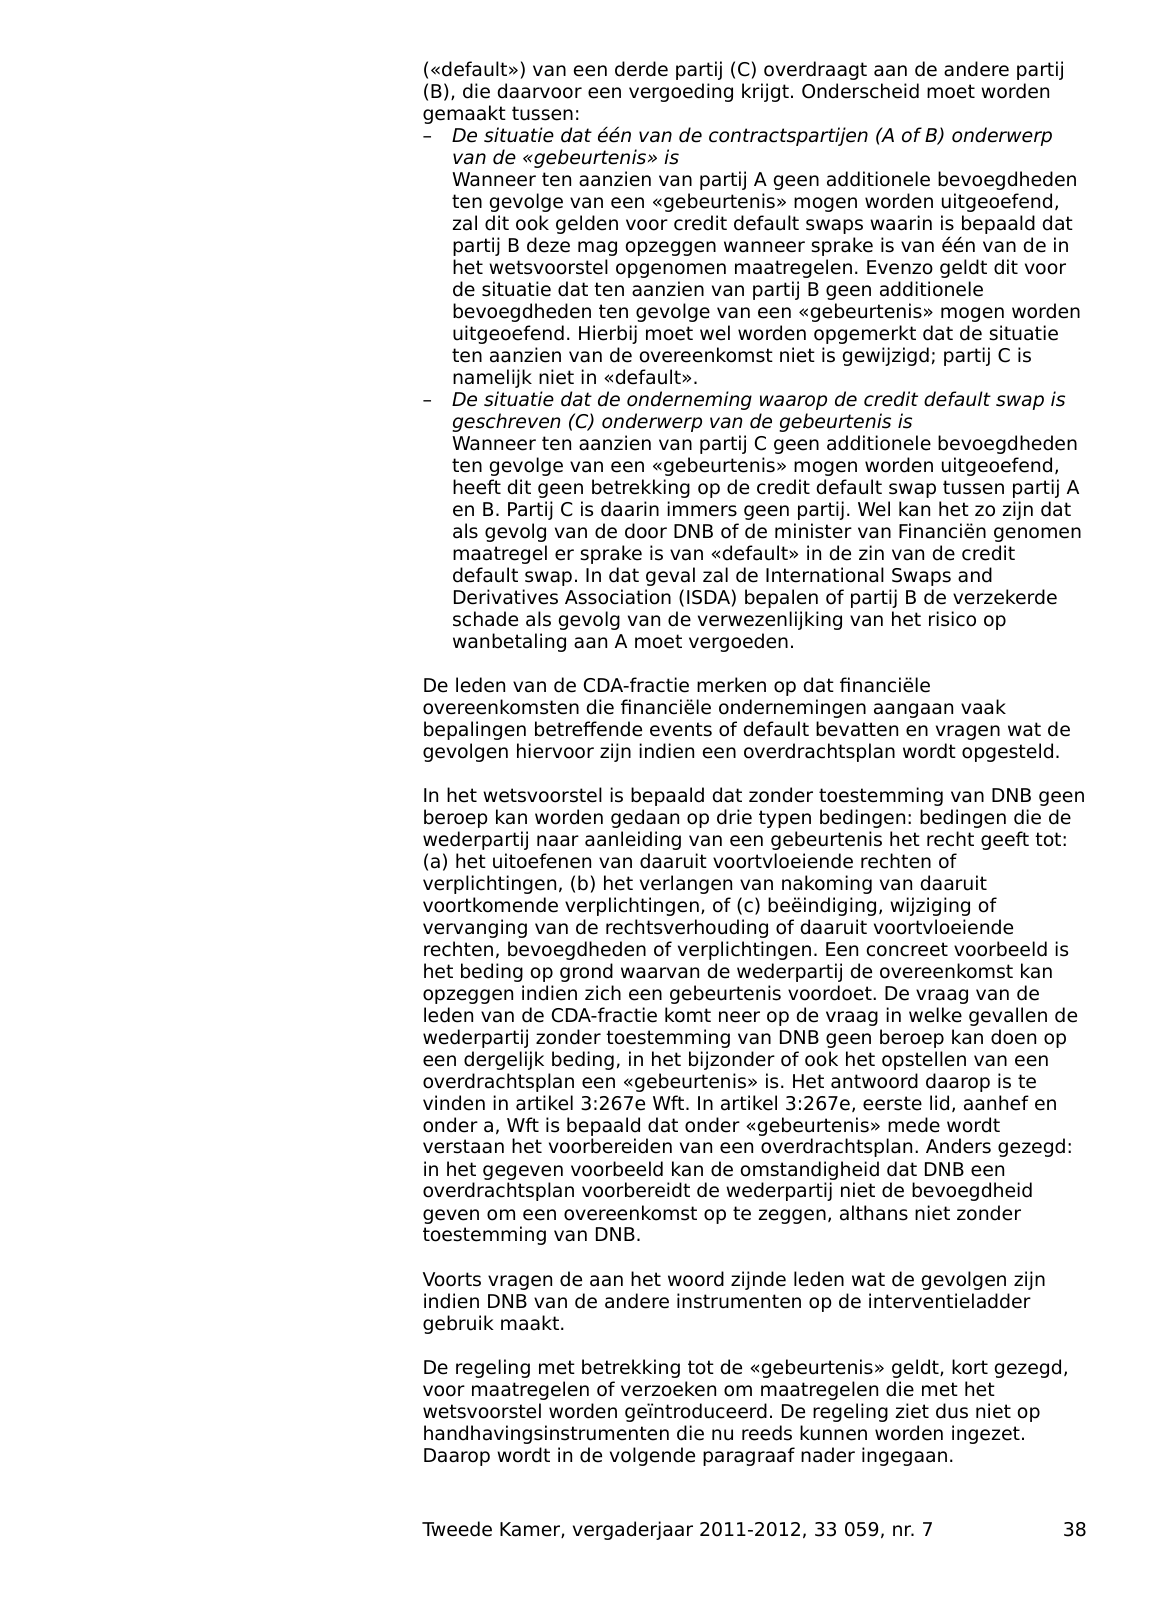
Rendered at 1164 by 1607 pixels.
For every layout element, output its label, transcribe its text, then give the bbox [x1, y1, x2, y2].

text Wanneer ten aanzien van partij A geen additionele bevoegdheden ten gevolge van een «gebeurtenis» mogen worden uitgeoefend, zal dit ook gelden voor credit default swaps waarin is bepaald dat partij B deze mag opzeggen wanneer sprake is van één van de in het wetsvoorstel opgenomen maatregelen. Evenzo geldt dit voor de situatie dat ten aanzien van partij B geen additionele bevoegdheden ten gevolge van een «gebeurtenis» mogen worden uitgeoefend. Hierbij moet wel worden opgemerkt dat de situatie ten aanzien van de overeenkomst niet is gewijzigd; partij C is namelijk niet in «default». [452, 169, 1087, 389]
text Wanneer ten aanzien van partij C geen additionele bevoegdheden ten gevolge van een «gebeurtenis» mogen worden uitgeoefend, heeft dit geen betrekking op de credit default swap tussen partij A en B. Partij C is daarin immers geen partij. Wel kan het zo zijn dat als gevolg van de door DNB of de minister van Financiën genomen maatregel er sprake is van «default» in de zin van de credit default swap. In dat geval zal de International Swaps and Derivatives Association (ISDA) bepalen of partij B de verzekerde schade als gevolg van de verwezenlijking van het risico op wanbetaling aan A moet vergoeden. [452, 433, 1087, 652]
text – De situatie dat de onderneming waarop de credit default swap is geschreven (C) onderwerp van de gebeurtenis is [422, 389, 1087, 433]
text («default») van een derde partij (C) overdraagt aan de andere partij (B), die daarvoor een vergoeding krijgt. Onderscheid moet worden gemaakt tussen: [422, 59, 1087, 125]
text De leden van de CDA-fractie merken op dat financiële overeenkomsten die financiële ondernemingen aangaan vaak bepalingen betreffende events of default bevatten en vragen wat de gevolgen hiervoor zijn indien een overdrachtsplan wordt opgesteld. [422, 675, 1087, 763]
text – De situatie dat één van de contractspartijen (A of B) onderwerp van de «gebeurtenis» is [422, 125, 1087, 169]
text De regeling met betrekking tot de «gebeurtenis» geldt, kort gezegd, voor maatregelen of verzoeken om maatregelen die met het wetsvoorstel worden geïntroduceerd. De regeling ziet dus niet op handhavingsinstrumenten die nu reeds kunnen worden ingezet. Daarop wordt in de volgende paragraaf nader ingegaan. [422, 1357, 1087, 1467]
text In het wetsvoorstel is bepaald dat zonder toestemming van DNB geen beroep kan worden gedaan op drie typen bedingen: bedingen die de wederpartij naar aanleiding van een gebeurtenis het recht geeft tot: (a) het uitoefenen van daaruit voortvloeiende rechten of verplichtingen, (b) het verlangen van nakoming van daaruit voortkomende verplichtingen, of (c) beëindiging, wijziging of vervanging van de rechtsverhouding of daaruit voortvloeiende rechten, bevoegdheden of verplichtingen. Een concreet voorbeeld is het beding op grond waarvan de wederpartij de overeenkomst kan opzeggen indien zich een gebeurtenis voordoet. De vraag van de leden van de CDA-fractie komt neer op de vraag in welke gevallen de wederpartij zonder toestemming van DNB geen beroep kan doen op een dergelijk beding, in het bijzonder of ook het opstellen van een overdrachtsplan een «gebeurtenis» is. Het antwoord daarop is te vinden in artikel 3:267e Wft. In artikel 3:267e, eerste lid, aanhef en onder a, Wft is bepaald dat onder «gebeurtenis» mede wordt verstaan het voorbereiden van een overdrachtsplan. Anders gezegd: in het gegeven voorbeeld kan de omstandigheid dat DNB een overdrachtsplan voorbereidt de wederpartij niet de bevoegdheid geven om een overeenkomst op te zeggen, althans niet zonder toestemming van DNB. [422, 785, 1087, 1246]
text Voorts vragen de aan het woord zijnde leden wat de gevolgen zijn indien DNB van de andere instrumenten op de interventieladder gebruik maakt. [422, 1268, 1087, 1334]
